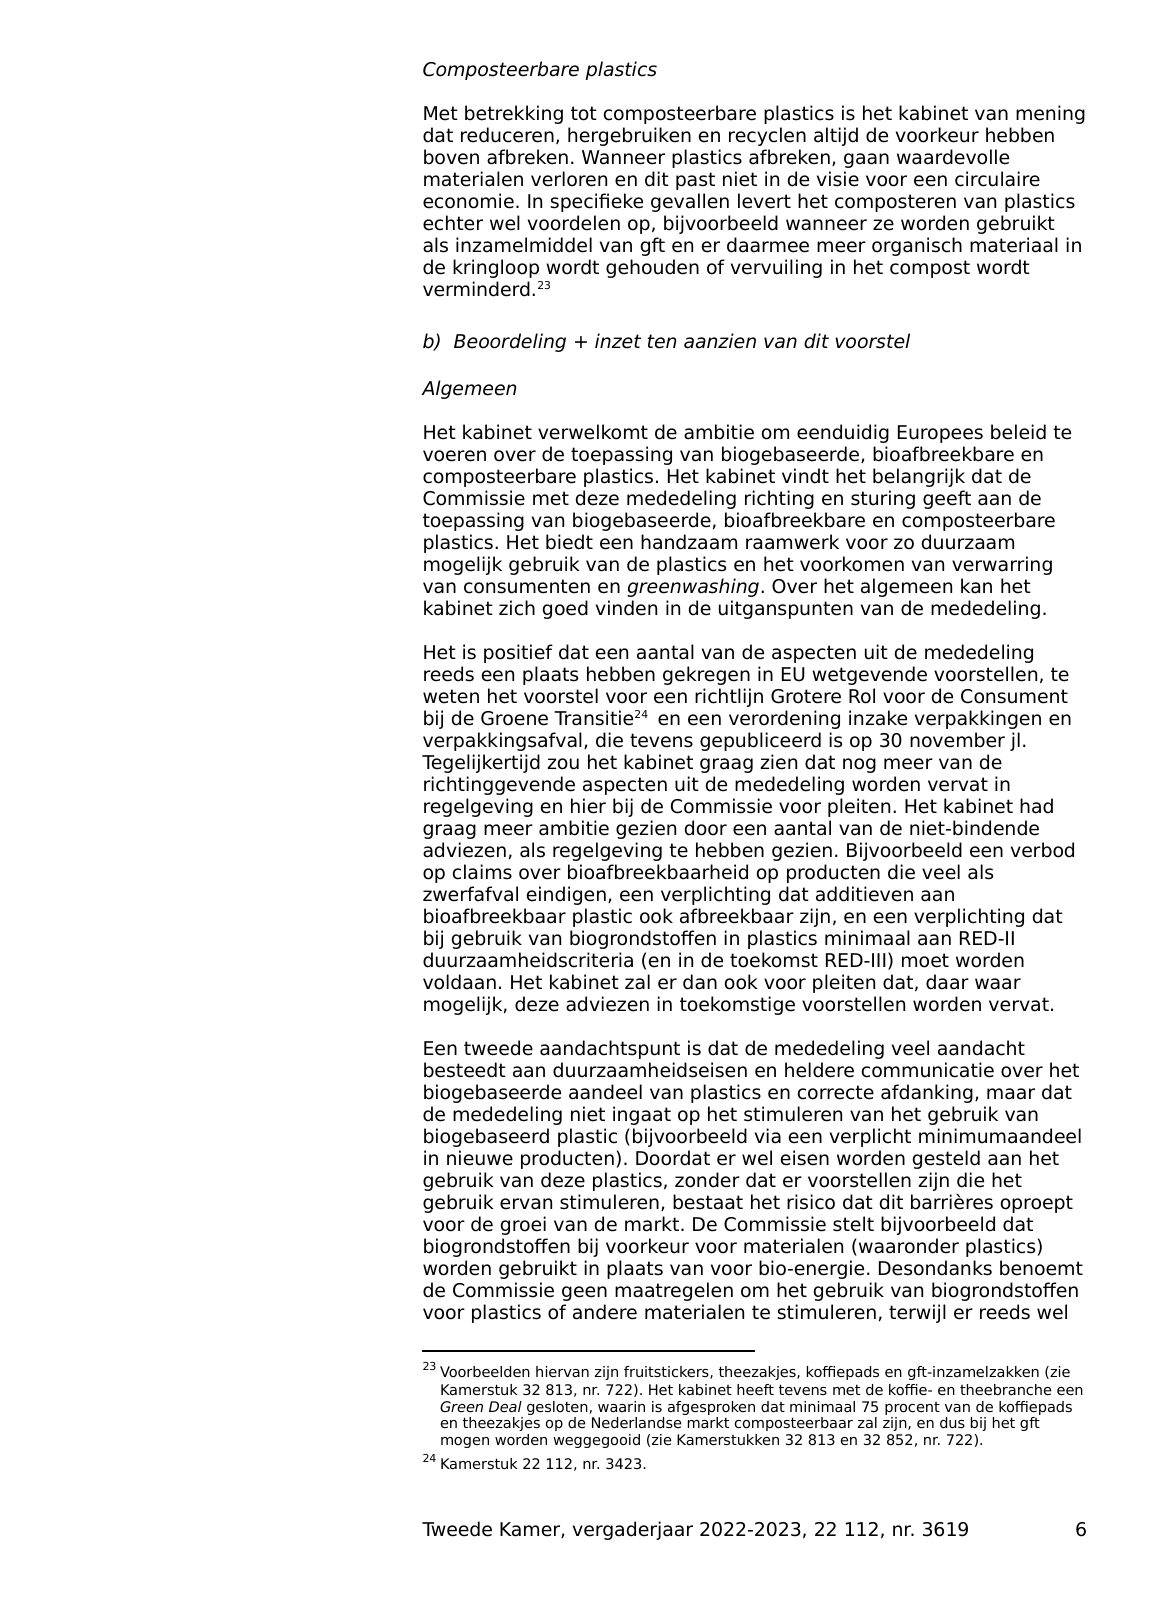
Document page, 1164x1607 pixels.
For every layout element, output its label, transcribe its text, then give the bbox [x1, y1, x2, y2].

text Een tweede aandachtspunt is dat de mededeling veel aandacht besteedt aan duurzaamheidseisen en heldere communicatie over het biogebaseerde aandeel van plastics en correcte afdanking, maar dat de mededeling niet ingaat op het stimuleren van het gebruik van biogebaseerd plastic (bijvoorbeeld via een verplicht minimumaandeel in nieuwe producten). Doordat er wel eisen worden gesteld aan het gebruik van deze plastics, zonder dat er voorstellen zijn die het gebruik ervan stimuleren, bestaat het risico dat dit barrières oproept voor de groei van de markt. De Commissie stelt bijvoorbeeld dat biogrondstoffen bij voorkeur voor materialen (waaronder plastics) worden gebruikt in plaats van voor bio-energie. Desondanks benoemt de Commissie geen maatregelen om het gebruik van biogrondstoffen voor plastics of andere materialen te stimuleren, terwijl er reeds wel [422, 1038, 1087, 1324]
text Kamerstuk 22 112, nr. 3423. [422, 1452, 1087, 1474]
subtitle b) Beoordeling + inzet ten aanzien van dit voorstel [422, 331, 1087, 353]
text Het kabinet verwelkomt de ambitie om eenduidig Europees beleid te voeren over de toepassing van biogebaseerde, bioafbreekbare en composteerbare plastics. Het kabinet vindt het belangrijk dat de Commissie met deze mededeling richting en sturing geeft aan de toepassing van biogebaseerde, bioafbreekbare en composteerbare plastics. Het biedt een handzaam raamwerk voor zo duurzaam mogelijk gebruik van de plastics en het voorkomen van verwarring van consumenten en greenwashing. Over het algemeen kan het kabinet zich goed vinden in de uitganspunten van de mededeling. [422, 422, 1087, 620]
text Voorbeelden hiervan zijn fruitstickers, theezakjes, koffiepads en gft-inzamelzakken (zie Kamerstuk 32 813, nr. 722). Het kabinet heeft tevens met de koffie- en theebranche een Green Deal gesloten, waarin is afgesproken dat minimaal 75 procent van de koffiepads en theezakjes op de Nederlandse markt composteerbaar zal zijn, en dus bij het gft mogen worden weggegooid (zie Kamerstukken 32 813 en 32 852, nr. 722). [422, 1360, 1087, 1449]
subtitle Algemeen [422, 378, 1087, 400]
subtitle Composteerbare plastics [422, 59, 1087, 81]
text Het is positief dat een aantal van de aspecten uit de mededeling reeds een plaats hebben gekregen in EU wetgevende voorstellen, te weten het voorstel voor een richtlijn Grotere Rol voor de Consument bij de Groene Transitie en een verordening inzake verpakkingen en verpakkingsafval, die tevens gepubliceerd is op 30 november jl. Tegelijkertijd zou het kabinet graag zien dat nog meer van de richtinggevende aspecten uit de mededeling worden vervat in regelgeving en hier bij de Commissie voor pleiten. Het kabinet had graag meer ambitie gezien door een aantal van de niet-bindende adviezen, als regelgeving te hebben gezien. Bijvoorbeeld een verbod op claims over bioafbreekbaarheid op producten die veel als zwerfafval eindigen, een verplichting dat additieven aan bioafbreekbaar plastic ook afbreekbaar zijn, en een verplichting dat bij gebruik van biogrondstoffen in plastics minimaal aan RED-II duurzaamheidscriteria (en in de toekomst RED-III) moet worden voldaan. Het kabinet zal er dan ook voor pleiten dat, daar waar mogelijk, deze adviezen in toekomstige voorstellen worden vervat. [422, 642, 1087, 1016]
text Met betrekking tot composteerbare plastics is het kabinet van mening dat reduceren, hergebruiken en recyclen altijd de voorkeur hebben boven afbreken. Wanneer plastics afbreken, gaan waardevolle materialen verloren en dit past niet in de visie voor een circulaire economie. In specifieke gevallen levert het composteren van plastics echter wel voordelen op, bijvoorbeeld wanneer ze worden gebruikt als inzamelmiddel van gft en er daarmee meer organisch materiaal in de kringloop wordt gehouden of vervuiling in het compost wordt verminderd. [422, 103, 1087, 301]
